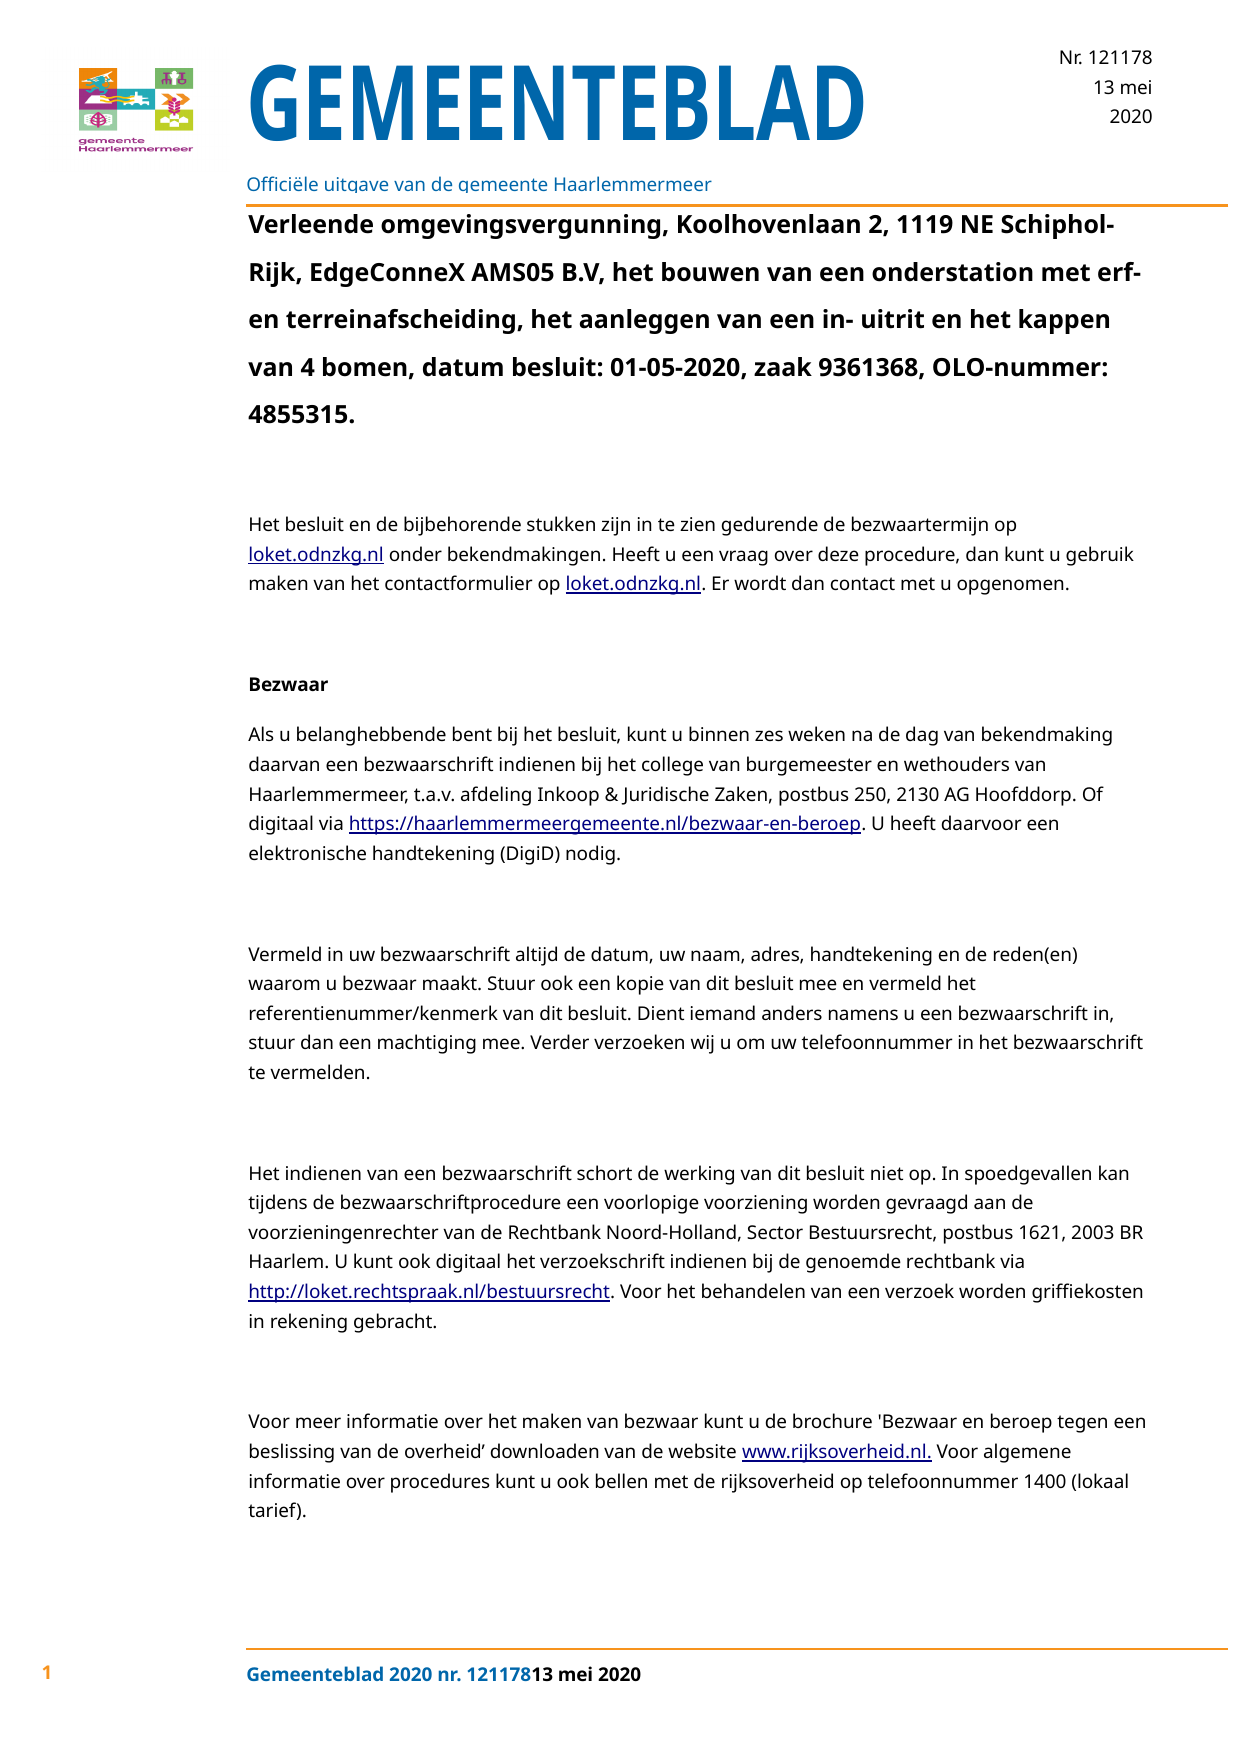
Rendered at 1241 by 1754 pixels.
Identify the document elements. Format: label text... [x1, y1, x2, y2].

text Het indienen van een bezwaarschrift schort de werking van dit besluit niet op. In spoedgevallen kan tijdens de bezwaarschriftprocedure een voorlopige voorziening worden gevraagd aan de voorzieningenrechter van de Rechtbank Noord-Holland, Sector Bestuursrecht, postbus 1621, 2003 BR Haarlem. U kunt ook digitaal het verzoekschrift indienen bij de genoemde rechtbank via http://loket.rechtspraak.nl/bestuursrecht. Voor het behandelen van een verzoek worden griffiekosten in rekening gebracht. [248, 1160, 1152, 1333]
text Als u belanghebbende bent bij het besluit, kunt u binnen zes weken na de dag van bekendmaking daarvan een bezwaarschrift indienen bij het college van burgemeester en wethouders van Haarlemmermeer, t.a.v. afdeling Inkoop & Juridische Zaken, postbus 250, 2130 AG Hoofddorp. Of digitaal via https://haarlemmermeergemeente.nl/bezwaar-en-beroep. U heeft daarvoor een elektronische handtekening (DigiD) nodig. [248, 722, 1152, 866]
text Bezwaar [248, 671, 1152, 697]
text Vermeld in uw bezwaarschrift altijd de datum, uw naam, adres, handtekening en de reden(en) waarom u bezwaar maakt. Stuur ook een kopie van dit besluit mee en vermeld het referentienummer/kenmerk van dit besluit. Dient iemand anders namens u een bezwaarschrift in, stuur dan een machtiging mee. Verder verzoeken wij u om uw telefoonnummer in het bezwaarschrift te vermelden. [248, 941, 1152, 1085]
text Het besluit en de bijbehorende stukken zijn in te zien gedurende de bezwaartermijn op loket.odnzkg.nl onder bekendmakingen. Heeft u een vraag over deze procedure, dan kunt u gebruik maken van het contactformulier op loket.odnzkg.nl. Er wordt dan contact met u opgenomen. [248, 511, 1152, 596]
text Verleende omgevingsvergunning, Koolhovenlaan 2, 1119 NE Schiphol-Rijk, EdgeConneX AMS05 B.V, het bouwen van een onderstation met erf- en terreinafscheiding, het aanleggen van een in- uitrit en het kappen van 4 bomen, datum besluit: 01-05-2020, zaak 9361368, OLO-nummer: 4855315. [248, 207, 1152, 431]
picture [41, 47, 231, 172]
text Voor meer informatie over het maken van bezwaar kunt u de brochure 'Bezwaar en beroep tegen een beslissing van de overheid’ downloaden van de website www.rijksoverheid.nl. Voor algemene informatie over procedures kunt u ook bellen met de rijksoverheid op telefoonnummer 1400 (lokaal tarief). [248, 1409, 1152, 1523]
